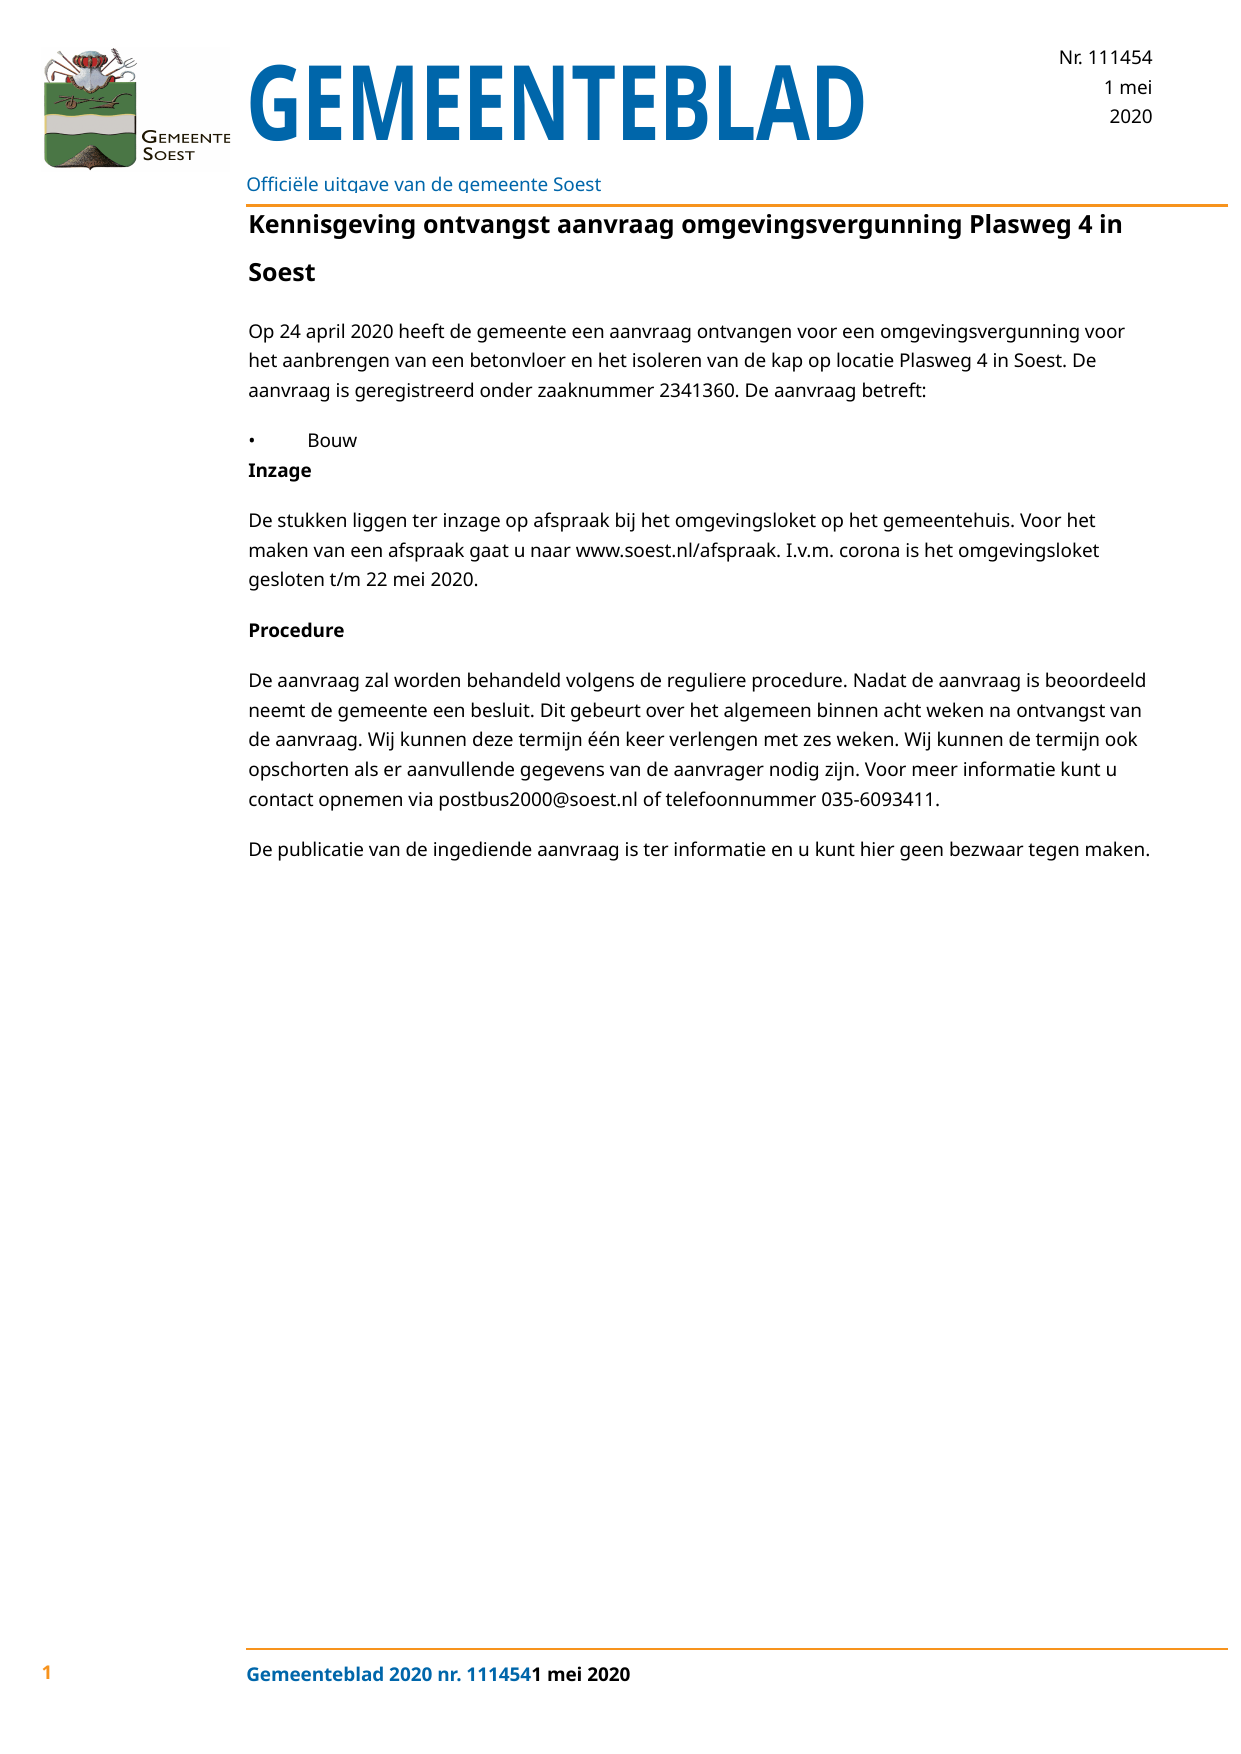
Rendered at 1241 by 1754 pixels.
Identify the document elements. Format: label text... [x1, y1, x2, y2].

list Bouw [248, 427, 1152, 453]
text De publicatie van de ingediende aanvraag is ter informatie en u kunt hier geen bezwaar tegen maken. [248, 836, 1152, 862]
text Inzage [248, 457, 1152, 483]
text Procedure [248, 617, 1152, 643]
text Kennisgeving ontvangst aanvraag omgevingsvergunning Plasweg 4 in Soest [248, 207, 1152, 288]
picture [41, 47, 231, 172]
text De stukken liggen ter inzage op afspraak bij het omgevingsloket op het gemeentehuis. Voor het maken van een afspraak gaat u naar www.soest.nl/afspraak. I.v.m. corona is het omgevingsloket gesloten t/m 22 mei 2020. [248, 507, 1152, 592]
text Op 24 april 2020 heeft de gemeente een aanvraag ontvangen voor een omgevingsvergunning voor het aanbrengen van een betonvloer en het isoleren van de kap op locatie Plasweg 4 in Soest. De aanvraag is geregistreerd onder zaaknummer 2341360. De aanvraag betreft: [248, 318, 1152, 403]
text De aanvraag zal worden behandeld volgens de reguliere procedure. Nadat de aanvraag is beoordeeld neemt de gemeente een besluit. Dit gebeurt over het algemeen binnen acht weken na ontvangst van de aanvraag. Wij kunnen deze termijn één keer verlengen met zes weken. Wij kunnen de termijn ook opschorten als er aanvullende gegevens van de aanvrager nodig zijn. Voor meer informatie kunt u contact opnemen via postbus2000@soest.nl of telefoonnummer 035-6093411. [248, 667, 1152, 812]
